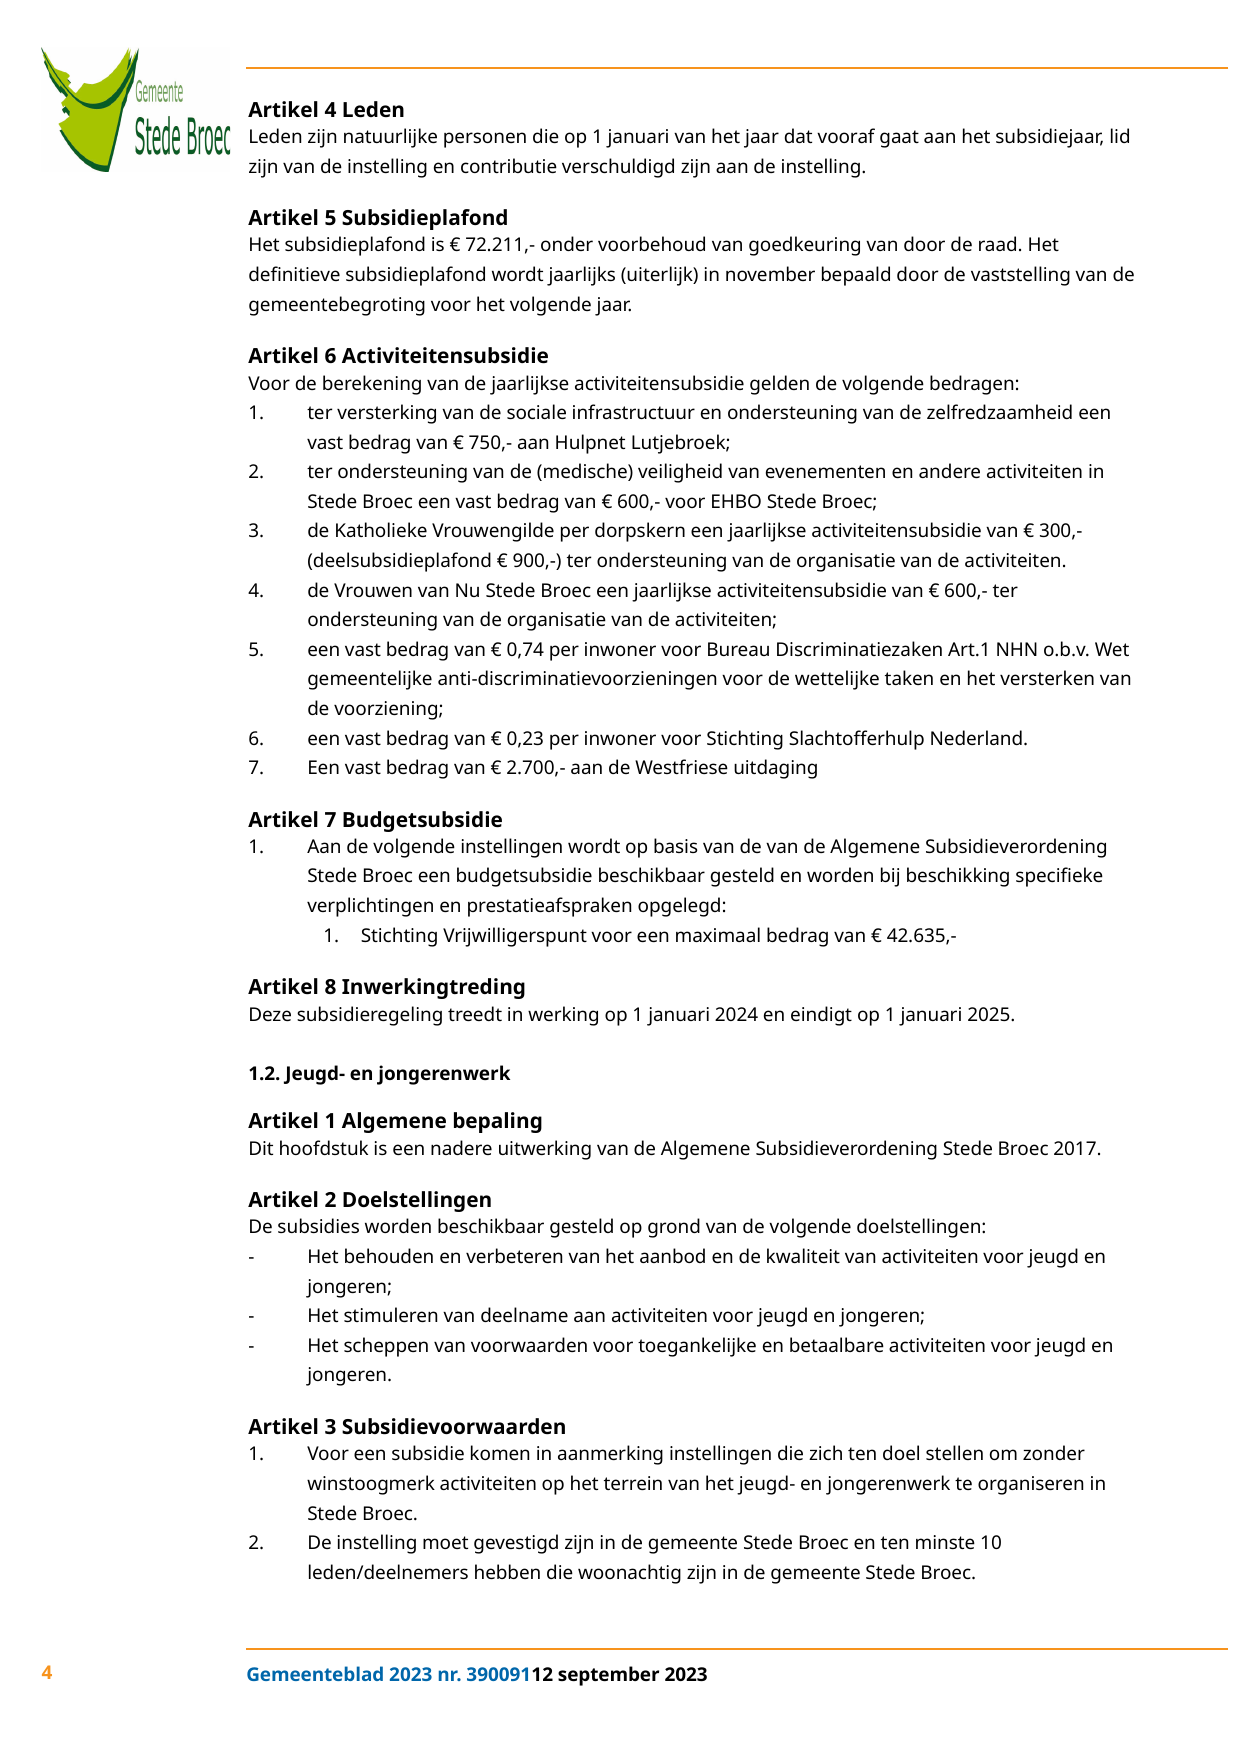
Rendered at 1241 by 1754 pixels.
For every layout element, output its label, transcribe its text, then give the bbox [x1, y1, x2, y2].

list De instelling moet gevestigd zijn in de gemeente Stede Broec en ten minste 10 leden/deelnemers hebben die woonachtig zijn in de gemeente Stede Broec. [248, 1529, 1152, 1584]
list Een vast bedrag van € 2.700,- aan de Westfriese uitdaging [248, 754, 1152, 780]
text Artikel 7 Budgetsubsidie [248, 805, 1152, 833]
list de Katholieke Vrouwengilde per dorpskern een jaarlijkse activiteitensubsidie van € 300,- (deelsubsidieplafond € 900,-) ter ondersteuning van de organisatie van de activiteiten. [248, 518, 1152, 573]
list de Vrouwen van Nu Stede Broec een jaarlijkse activiteitensubsidie van € 600,- ter ondersteuning van de organisatie van de activiteiten; [248, 577, 1152, 632]
text Artikel 5 Subsidieplafond [248, 203, 1152, 232]
text Het subsidieplafond is € 72.211,- onder voorbehoud van goedkeuring van door de raad. Het definitieve subsidieplafond wordt jaarlijks (uiterlijk) in november bepaald door de vaststelling van de gemeentebegroting voor het volgende jaar. [248, 232, 1152, 317]
picture [41, 47, 231, 172]
list een vast bedrag van € 0,74 per inwoner voor Bureau Discriminatiezaken Art.1 NHN o.b.v. Wet gemeentelijke anti-discriminatievoorzieningen voor de wettelijke taken en het versterken van de voorziening; [248, 636, 1152, 721]
text Artikel 3 Subsidievoorwaarden [248, 1412, 1152, 1441]
text Artikel 6 Activiteitensubsidie [248, 341, 1152, 370]
list Aan de volgende instellingen wordt op basis van de van de Algemene Subsidieverordening Stede Broec een budgetsubsidie beschikbaar gesteld en worden bij beschikking specifieke verplichtingen en prestatieafspraken opgelegd: [248, 833, 1152, 918]
list Stichting Vrijwilligerspunt voor een maximaal bedrag van € 42.635,- [323, 922, 1152, 948]
list Het stimuleren van deelname aan activiteiten voor jeugd en jongeren; [248, 1302, 1152, 1328]
list een vast bedrag van € 0,23 per inwoner voor Stichting Slachtofferhulp Nederland. [248, 725, 1152, 750]
text Artikel 4 Leden [248, 95, 1152, 123]
list Voor een subsidie komen in aanmerking instellingen die zich ten doel stellen om zonder winstoogmerk activiteiten op het terrein van het jeugd- en jongerenwerk te organiseren in Stede Broec. [248, 1441, 1152, 1525]
text Deze subsidieregeling treedt in werking op 1 januari 2024 en eindigt op 1 januari 2025. [248, 1001, 1152, 1026]
text Artikel 1 Algemene bepaling [248, 1106, 1152, 1135]
text Dit hoofdstuk is een nadere uitwerking van de Algemene Subsidieverordening Stede Broec 2017. [248, 1135, 1152, 1161]
text De subsidies worden beschikbaar gesteld op grond van de volgende doelstellingen: [248, 1214, 1152, 1239]
list Het behouden en verbeteren van het aanbod en de kwaliteit van activiteiten voor jeugd en jongeren; [248, 1243, 1152, 1299]
text Voor de berekening van de jaarlijkse activiteitensubsidie gelden de volgende bedragen: [248, 370, 1152, 395]
text Leden zijn natuurlijke personen die op 1 januari van het jaar dat vooraf gaat aan het subsidiejaar, lid zijn van de instelling en contributie verschuldigd zijn aan de instelling. [248, 123, 1152, 178]
text Artikel 2 Doelstellingen [248, 1185, 1152, 1214]
text Artikel 8 Inwerkingtreding [248, 972, 1152, 1001]
list ter versterking van de sociale infrastructuur en ondersteuning van de zelfredzaamheid een vast bedrag van € 750,- aan Hulpnet Lutjebroek; [248, 399, 1152, 454]
text 1.2. Jeugd- en jongerenwerk [248, 1060, 1152, 1086]
list ter ondersteuning van de (medische) veiligheid van evenementen en andere activiteiten in Stede Broec een vast bedrag van € 600,- voor EHBO Stede Broec; [248, 458, 1152, 514]
list Het scheppen van voorwaarden voor toegankelijke en betaalbare activiteiten voor jeugd en jongeren. [248, 1332, 1152, 1387]
